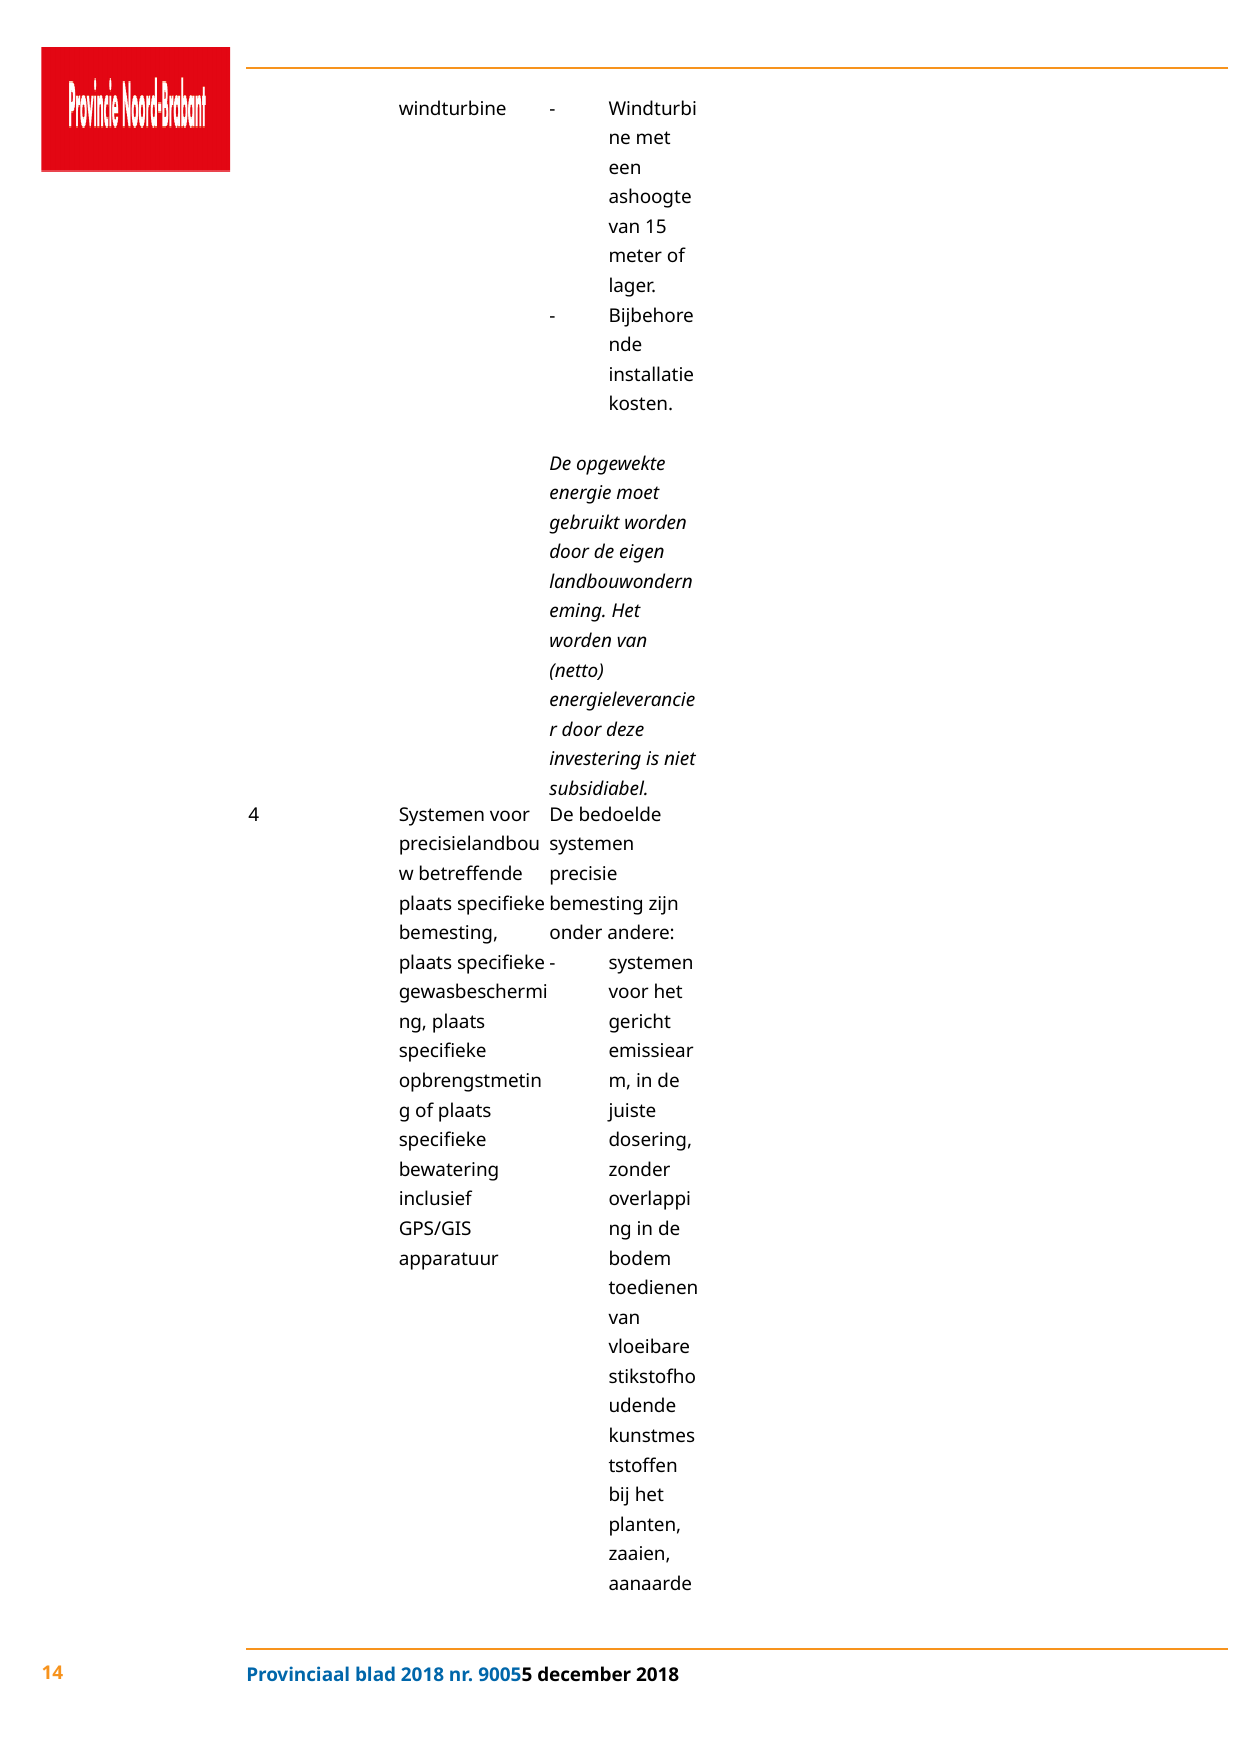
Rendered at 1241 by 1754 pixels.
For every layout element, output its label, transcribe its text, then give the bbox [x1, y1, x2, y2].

table_cell De bedoelde systemen precisie bemesting zijn onder andere: systemen voor het gericht emissiearm, in de juiste dosering, zonder overlapping in de bodem toedienen van vloeibare stikstofhoudende kunstmeststoffen bij het planten, zaaien, aanaarde [549, 801, 700, 1596]
table_cell [248, 95, 398, 801]
table_cell 4 [248, 801, 398, 1596]
table_cell windturbine [399, 95, 549, 801]
picture [41, 47, 231, 172]
table_cell Windturbine met een ashoogte van 15 meter of lager. Bijbehorende installatiekosten. De opgewekte energie moet gebruikt worden door de eigen landbouwonderneming. Het worden van (netto) energieleverancier door deze investering is niet subsidiabel. [549, 95, 700, 801]
table_cell Systemen voor precisielandbouw betreffende plaats specifieke bemesting, plaats specifieke gewasbescherming, plaats specifieke opbrengstmeting of plaats specifieke bewatering inclusief GPS/GIS apparatuur [399, 801, 549, 1596]
